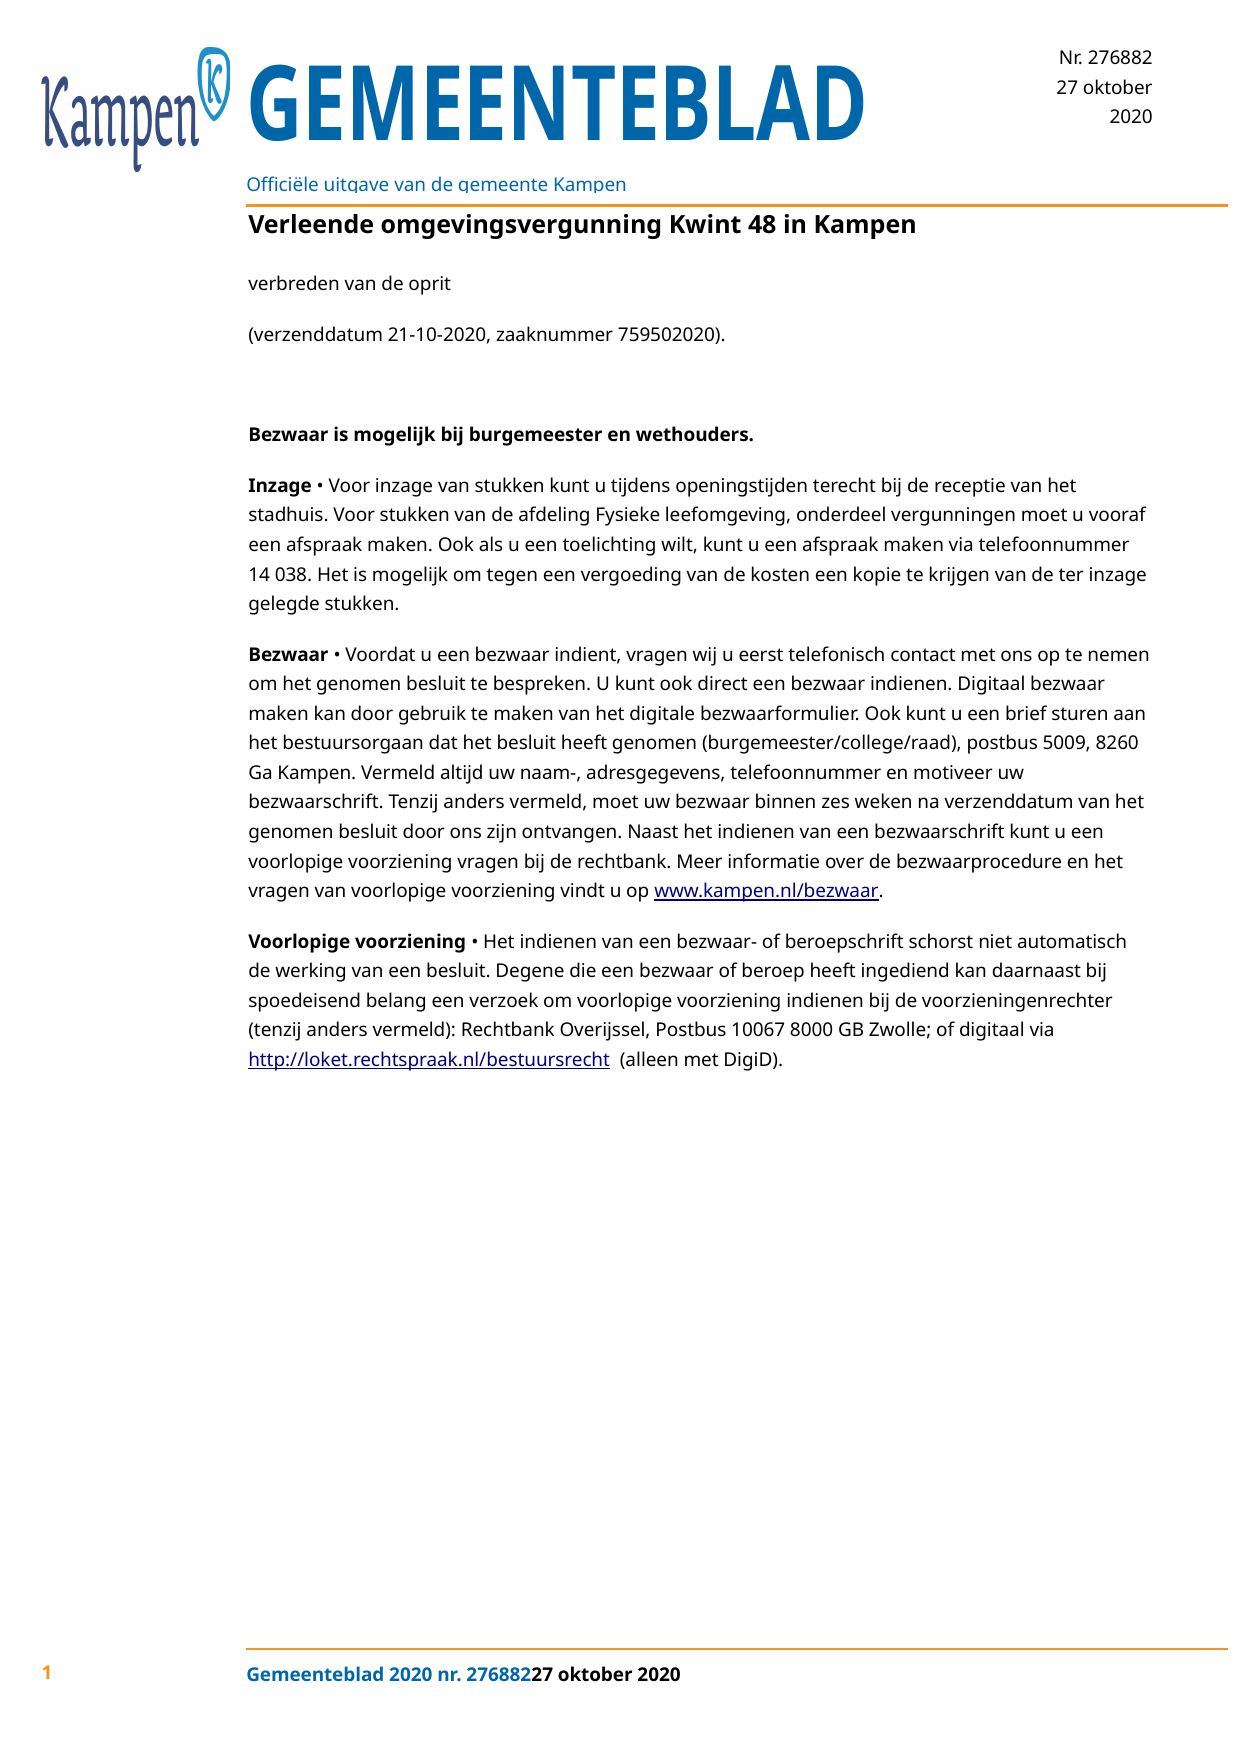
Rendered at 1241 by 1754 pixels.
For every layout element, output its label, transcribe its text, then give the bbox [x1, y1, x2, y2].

text Inzage • Voor inzage van stukken kunt u tijdens openingstijden terecht bij de receptie van het stadhuis. Voor stukken van de afdeling Fysieke leefomgeving, onderdeel vergunningen moet u vooraf een afspraak maken. Ook als u een toelichting wilt, kunt u een afspraak maken via telefoonnummer 14 038. Het is mogelijk om tegen een vergoeding van de kosten een kopie te krijgen van de ter inzage gelegde stukken. [248, 472, 1152, 616]
text Verleende omgevingsvergunning Kwint 48 in Kampen [248, 207, 1152, 241]
text verbreden van de oprit [248, 270, 1152, 296]
text Bezwaar • Voordat u een bezwaar indient, vragen wij u eerst telefonisch contact met ons op te nemen om het genomen besluit te bespreken. U kunt ook direct een bezwaar indienen. Digitaal bezwaar maken kan door gebruik te maken van het digitale bezwaarformulier. Ook kunt u een brief sturen aan het bestuursorgaan dat het besluit heeft genomen (burgemeester/college/raad), postbus 5009, 8260 Ga Kampen. Vermeld altijd uw naam-, adresgegevens, telefoonnummer en motiveer uw bezwaarschrift. Tenzij anders vermeld, moet uw bezwaar binnen zes weken na verzenddatum van het genomen besluit door ons zijn ontvangen. Naast het indienen van een bezwaarschrift kunt u een voorlopige voorziening vragen bij de rechtbank. Meer informatie over de bezwaarprocedure en het vragen van voorlopige voorziening vindt u op www.kampen.nl/bezwaar. [248, 641, 1152, 903]
text Bezwaar is mogelijk bij burgemeester en wethouders. [248, 422, 1152, 447]
text Voorlopige voorziening • Het indienen van een bezwaar- of beroepschrift schorst niet automatisch de werking van een besluit. Degene die een bezwaar of beroep heeft ingediend kan daarnaast bij spoedeisend belang een verzoek om voorlopige voorziening indienen bij de voorzieningenrechter (tenzij anders vermeld): Rechtbank Overijssel, Postbus 10067 8000 GB Zwolle; of digitaal via http://loket.rechtspraak.nl/bestuursrecht (alleen met DigiD). [248, 928, 1152, 1072]
text (verzenddatum 21-10-2020, zaaknummer 759502020). [248, 321, 1152, 346]
picture [41, 47, 231, 172]
